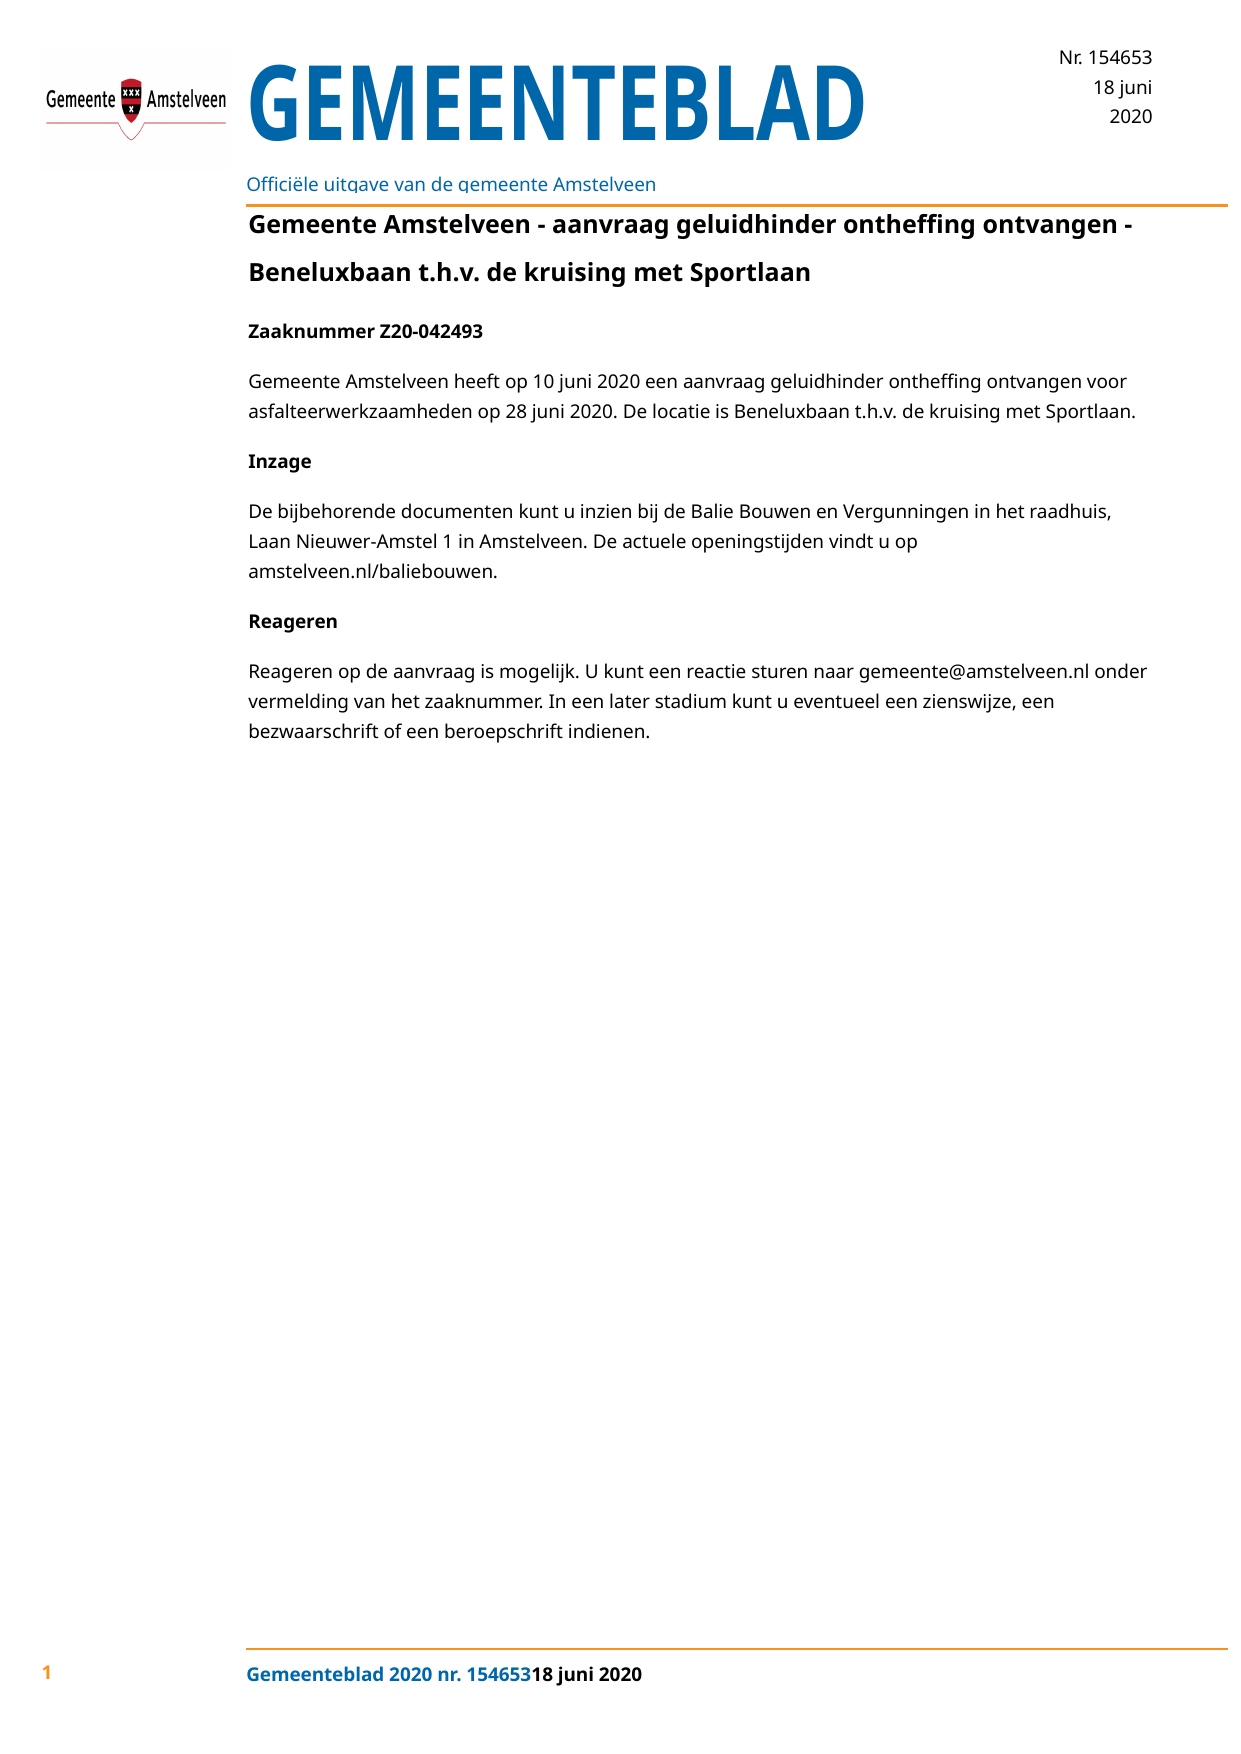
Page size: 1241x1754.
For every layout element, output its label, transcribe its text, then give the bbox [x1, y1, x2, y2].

text Gemeente Amstelveen - aanvraag geluidhinder ontheffing ontvangen - Beneluxbaan t.h.v. de kruising met Sportlaan [248, 207, 1152, 288]
text Reageren [248, 608, 1152, 634]
text De bijbehorende documenten kunt u inzien bij de Balie Bouwen en Vergunningen in het raadhuis, Laan Nieuwer-Amstel 1 in Amstelveen. De actuele openingstijden vindt u op amstelveen.nl/baliebouwen. [248, 499, 1152, 584]
text Inzage [248, 448, 1152, 474]
text Gemeente Amstelveen heeft op 10 juni 2020 een aanvraag geluidhinder ontheffing ontvangen voor asfalteerwerkzaamheden op 28 juni 2020. De locatie is Beneluxbaan t.h.v. de kruising met Sportlaan. [248, 368, 1152, 424]
text Reageren op de aanvraag is mogelijk. U kunt een reactie sturen naar gemeente@amstelveen.nl onder vermelding van het zaaknummer. In een later stadium kunt u eventueel een zienswijze, een bezwaarschrift of een beroepschrift indienen. [248, 659, 1152, 744]
text Zaaknummer Z20-042493 [248, 318, 1152, 344]
picture [41, 47, 231, 172]
